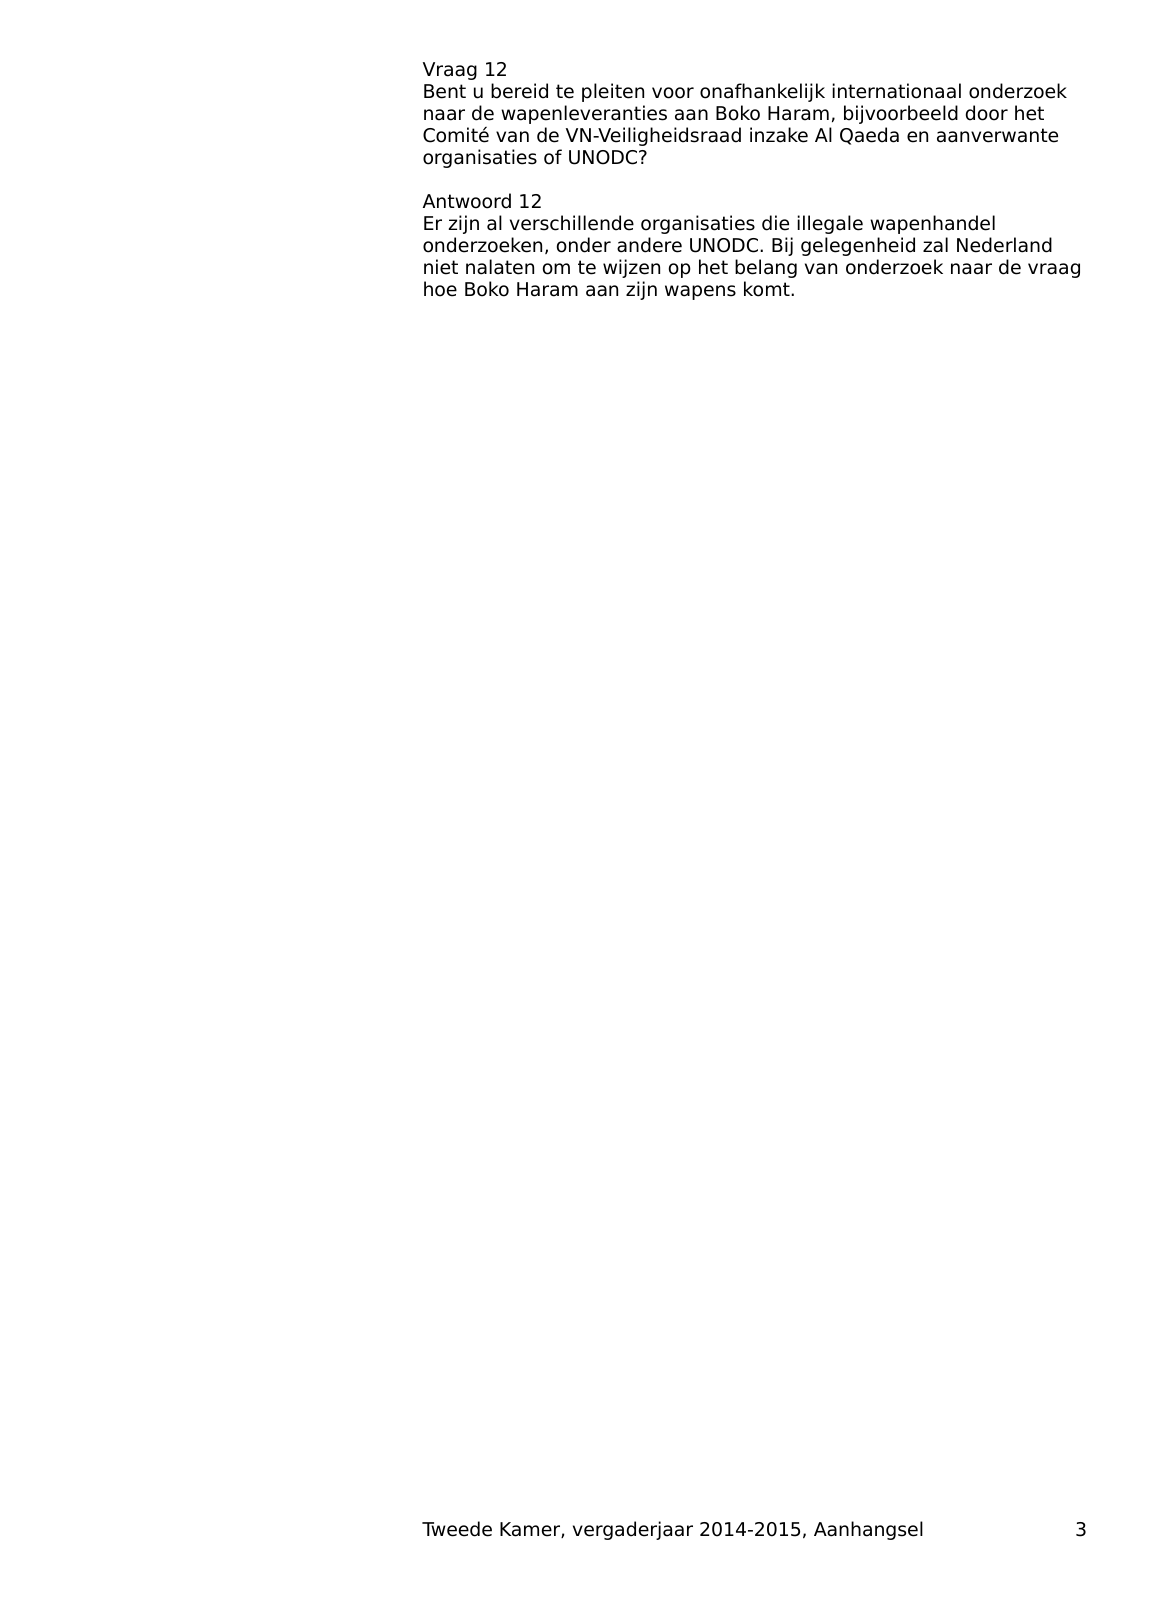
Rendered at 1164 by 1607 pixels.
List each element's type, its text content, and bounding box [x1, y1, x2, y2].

text Antwoord 12 [422, 191, 1087, 213]
text Bent u bereid te pleiten voor onafhankelijk internationaal onderzoek naar de wapenleveranties aan Boko Haram, bijvoorbeeld door het Comité van de VN-Veiligheidsraad inzake Al Qaeda en aanverwante organisaties of UNODC? [422, 81, 1087, 169]
text Vraag 12 [422, 59, 1087, 81]
text Er zijn al verschillende organisaties die illegale wapenhandel onderzoeken, onder andere UNODC. Bij gelegenheid zal Nederland niet nalaten om te wijzen op het belang van onderzoek naar de vraag hoe Boko Haram aan zijn wapens komt. [422, 213, 1087, 301]
